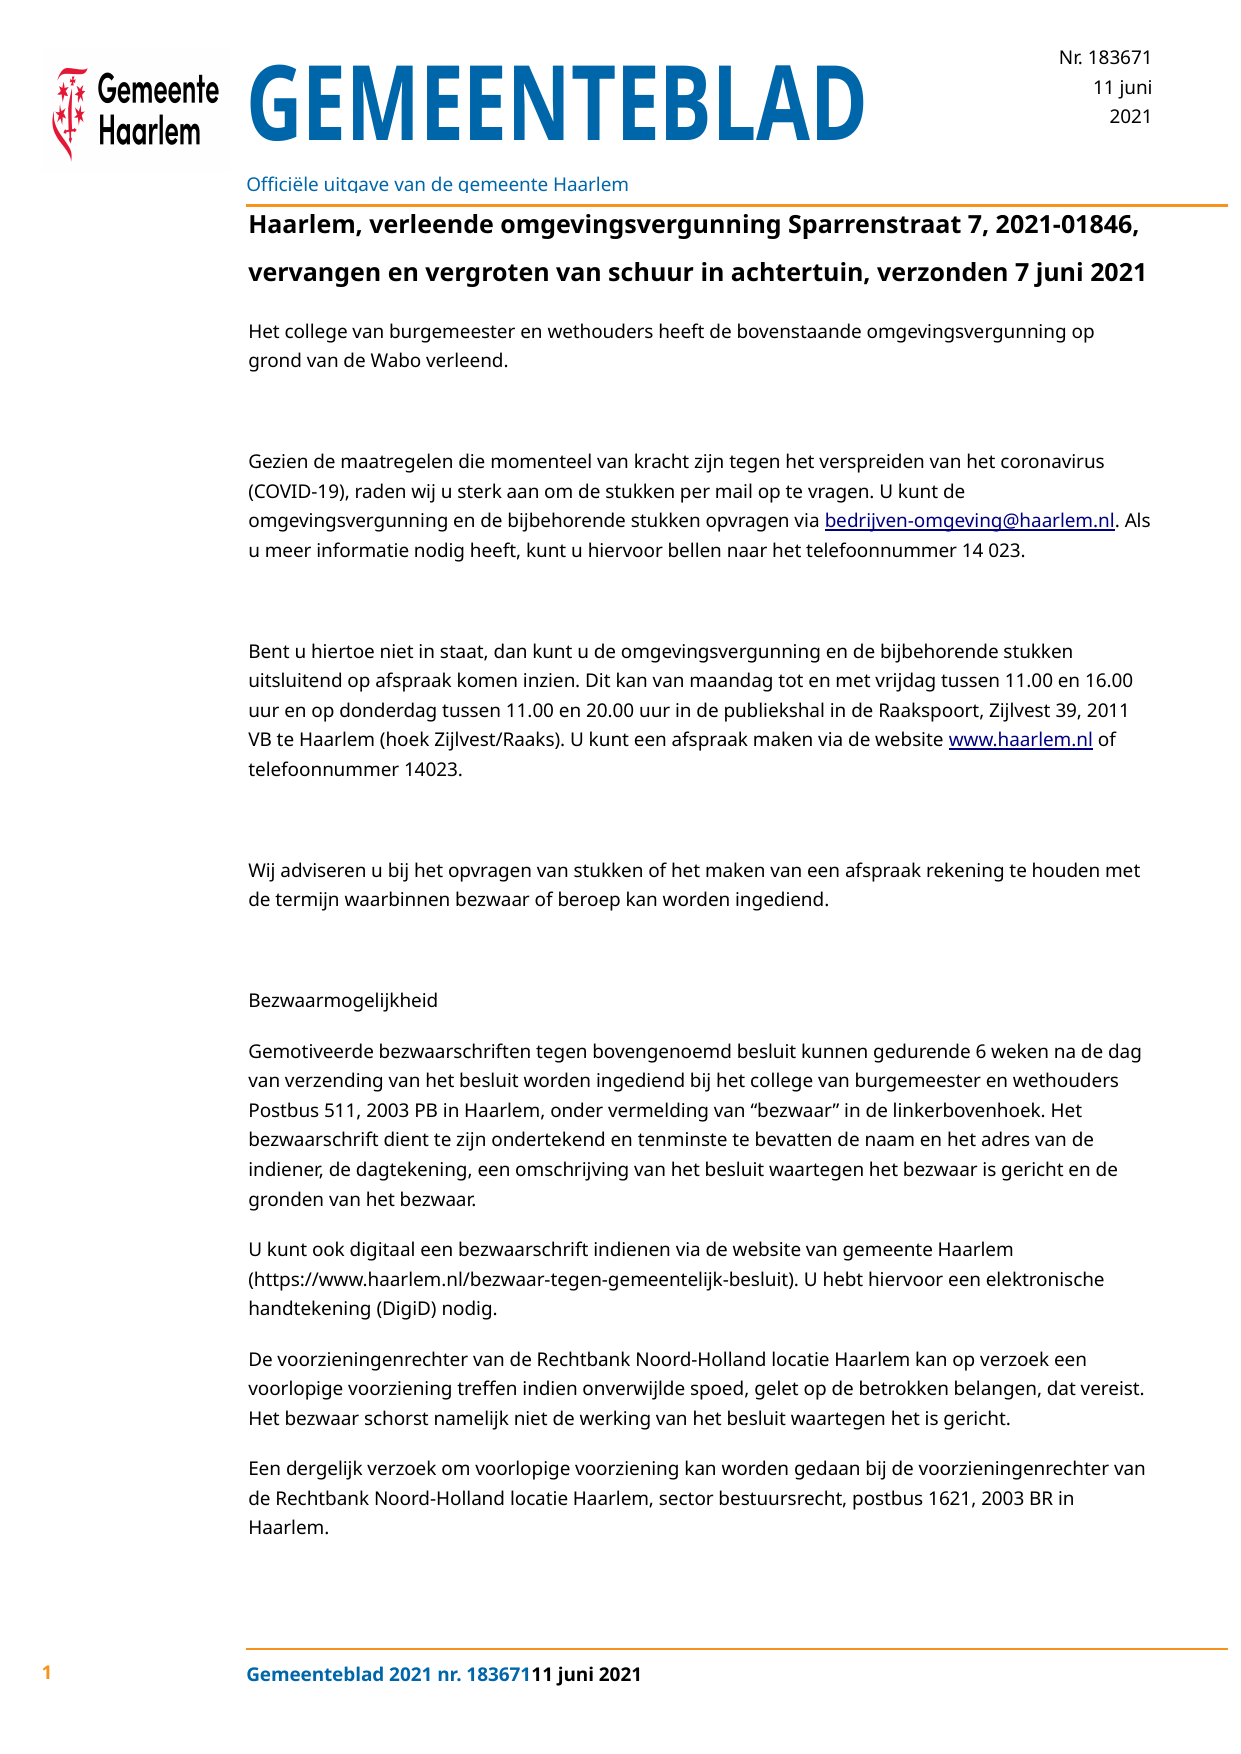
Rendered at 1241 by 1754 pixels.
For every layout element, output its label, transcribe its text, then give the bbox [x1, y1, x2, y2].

text Bent u hiertoe niet in staat, dan kunt u de omgevingsvergunning en de bijbehorende stukken uitsluitend op afspraak komen inzien. Dit kan van maandag tot en met vrijdag tussen 11.00 en 16.00 uur en op donderdag tussen 11.00 en 20.00 uur in de publiekshal in de Raakspoort, Zijlvest 39, 2011 VB te Haarlem (hoek Zijlvest/Raaks). U kunt een afspraak maken via de website www.haarlem.nl of telefoonnummer 14023. [248, 638, 1152, 782]
text Gezien de maatregelen die momenteel van kracht zijn tegen het verspreiden van het coronavirus (COVID-19), raden wij u sterk aan om de stukken per mail op te vragen. U kunt de omgevingsvergunning en de bijbehorende stukken opvragen via bedrijven-omgeving@haarlem.nl. Als u meer informatie nodig heeft, kunt u hiervoor bellen naar het telefoonnummer 14 023. [248, 448, 1152, 563]
text Een dergelijk verzoek om voorlopige voorziening kan worden gedaan bij de voorzieningenrechter van de Rechtbank Noord-Holland locatie Haarlem, sector bestuursrecht, postbus 1621, 2003 BR in Haarlem. [248, 1455, 1152, 1540]
text Bezwaarmogelijkheid [248, 987, 1152, 1013]
text Gemotiveerde bezwaarschriften tegen bovengenoemd besluit kunnen gedurende 6 weken na de dag van verzending van het besluit worden ingediend bij het college van burgemeester en wethouders Postbus 511, 2003 PB in Haarlem, onder vermelding van “bezwaar” in de linkerbovenhoek. Het bezwaarschrift dient te zijn ondertekend en tenminste te bevatten de naam en het adres van de indiener, de dagtekening, een omschrijving van het besluit waartegen het bezwaar is gericht en de gronden van het bezwaar. [248, 1038, 1152, 1212]
text U kunt ook digitaal een bezwaarschrift indienen via de website van gemeente Haarlem (https://www.haarlem.nl/bezwaar-tegen-gemeentelijk-besluit). U hebt hiervoor een elektronische handtekening (DigiD) nodig. [248, 1236, 1152, 1321]
text Het college van burgemeester en wethouders heeft de bovenstaande omgevingsvergunning op grond van de Wabo verleend. [248, 318, 1152, 373]
text De voorzieningenrechter van de Rechtbank Noord-Holland locatie Haarlem kan op verzoek een voorlopige voorziening treffen indien onverwijlde spoed, gelet op de betrokken belangen, dat vereist. Het bezwaar schorst namelijk niet de werking van het besluit waartegen het is gericht. [248, 1346, 1152, 1431]
text Haarlem, verleende omgevingsvergunning Sparrenstraat 7, 2021-01846, vervangen en vergroten van schuur in achtertuin, verzonden 7 juni 2021 [248, 207, 1152, 288]
picture [41, 47, 231, 172]
text Wij adviseren u bij het opvragen van stukken of het maken van een afspraak rekening te houden met de termijn waarbinnen bezwaar of beroep kan worden ingediend. [248, 857, 1152, 912]
